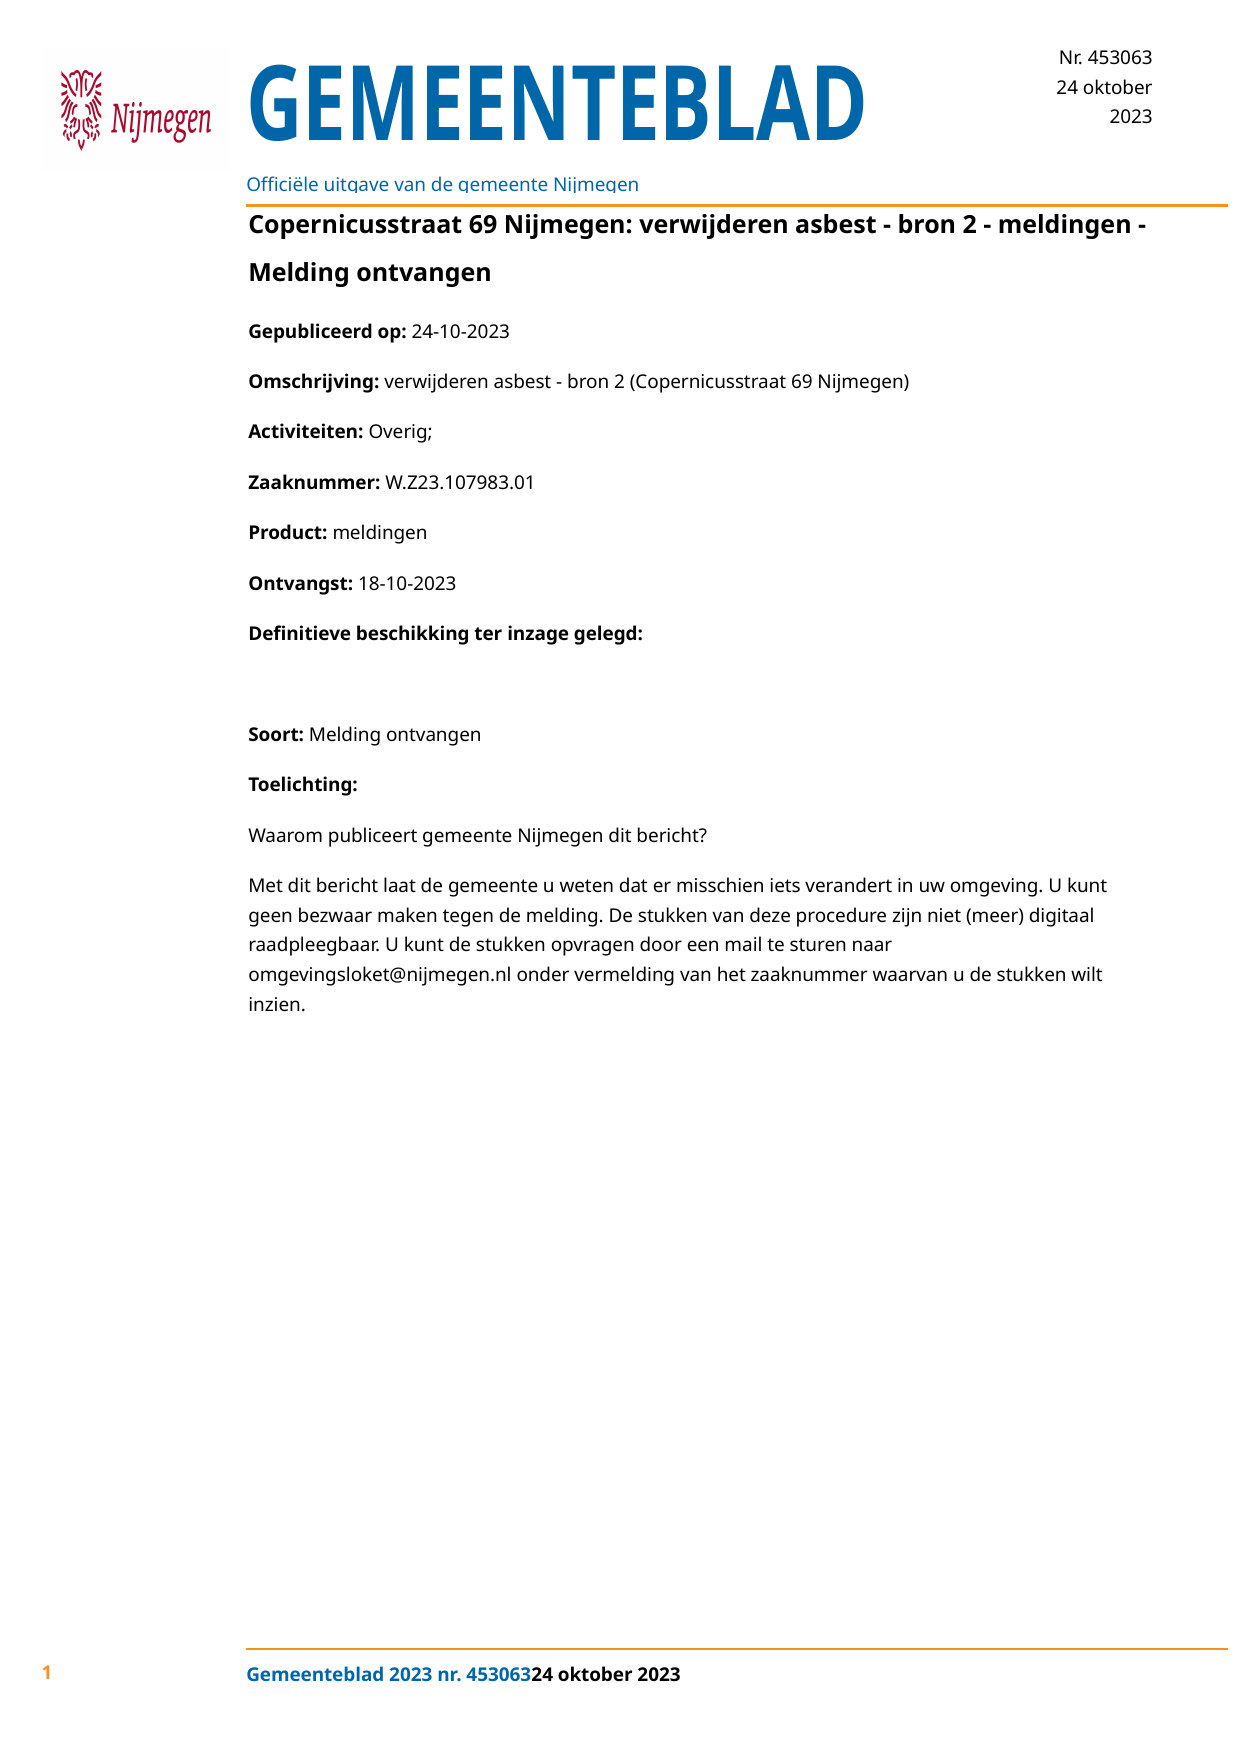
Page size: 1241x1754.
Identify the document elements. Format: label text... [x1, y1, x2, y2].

text Omschrijving: verwijderen asbest - bron 2 (Copernicusstraat 69 Nijmegen) [248, 368, 1152, 394]
text Copernicusstraat 69 Nijmegen: verwijderen asbest - bron 2 - meldingen - Melding ontvangen [248, 207, 1152, 288]
text Toelichting: [248, 772, 1152, 797]
text Zaaknummer: W.Z23.107983.01 [248, 469, 1152, 495]
text Definitieve beschikking ter inzage gelegd: [248, 620, 1152, 646]
text Soort: Melding ontvangen [248, 721, 1152, 747]
text Ontvangst: 18-10-2023 [248, 570, 1152, 596]
text Met dit bericht laat de gemeente u weten dat er misschien iets verandert in uw omgeving. U kunt geen bezwaar maken tegen de melding. De stukken van deze procedure zijn niet (meer) digitaal raadpleegbaar. U kunt de stukken opvragen door een mail te sturen naar omgevingsloket@nijmegen.nl onder vermelding van het zaaknummer waarvan u de stukken wilt inzien. [248, 872, 1152, 1017]
picture [41, 47, 231, 172]
text Activiteiten: Overig; [248, 419, 1152, 444]
text Gepubliceerd op: 24-10-2023 [248, 318, 1152, 344]
text Waarom publiceert gemeente Nijmegen dit bericht? [248, 822, 1152, 848]
text Product: meldingen [248, 519, 1152, 545]
